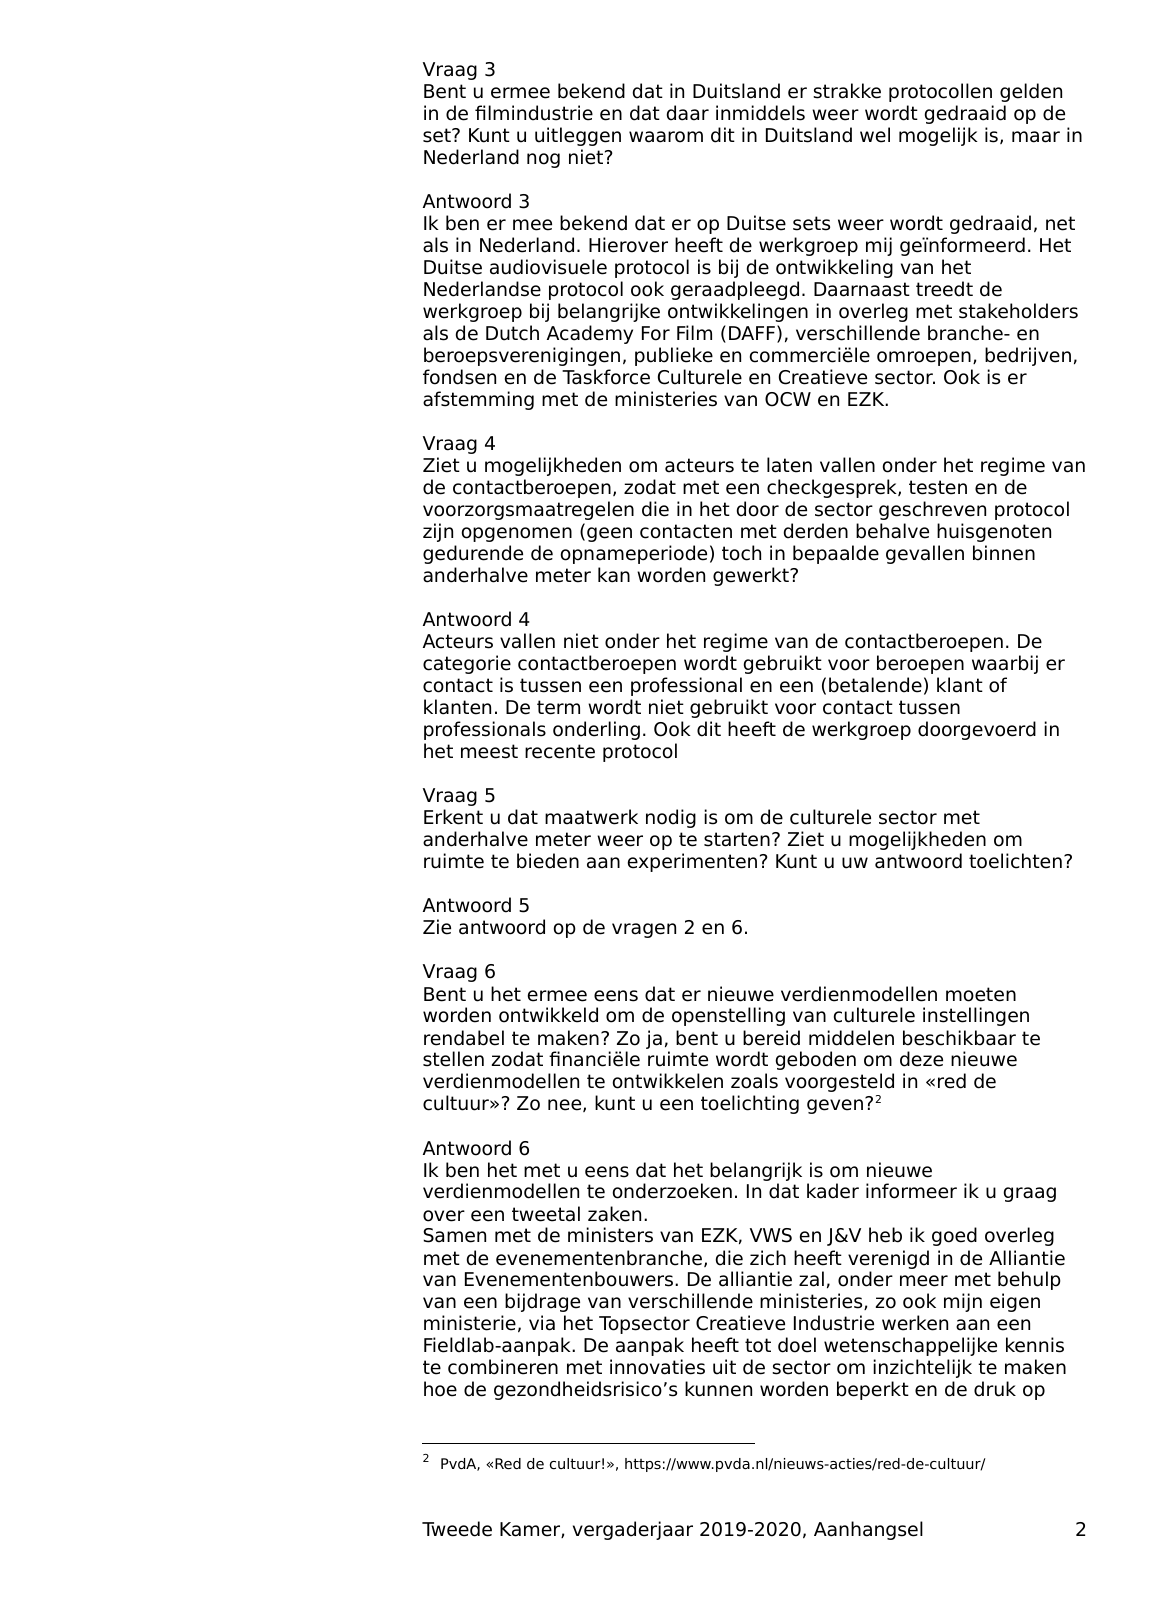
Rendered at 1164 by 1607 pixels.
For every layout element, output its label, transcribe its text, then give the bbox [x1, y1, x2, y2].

text Antwoord 4 [422, 609, 1087, 631]
text Vraag 6 [422, 961, 1087, 983]
text Vraag 5 [422, 785, 1087, 807]
text Vraag 4 [422, 433, 1087, 455]
text Zie antwoord op de vragen 2 en 6. [422, 917, 1087, 939]
text Antwoord 3 [422, 191, 1087, 213]
text Bent u ermee bekend dat in Duitsland er strakke protocollen gelden in de filmindustrie en dat daar inmiddels weer wordt gedraaid op de set? Kunt u uitleggen waarom dit in Duitsland wel mogelijk is, maar in Nederland nog niet? [422, 81, 1087, 169]
text Samen met de ministers van EZK, VWS en J&V heb ik goed overleg met de evenementenbranche, die zich heeft verenigd in de Alliantie van Evenementenbouwers. De alliantie zal, onder meer met behulp van een bijdrage van verschillende ministeries, zo ook mijn eigen ministerie, via het Topsector Creatieve Industrie werken aan een Fieldlab-aanpak. De aanpak heeft tot doel wetenschappelijke kennis te combineren met innovaties uit de sector om inzichtelijk te maken hoe de gezondheidsrisico’s kunnen worden beperkt en de druk op [422, 1225, 1087, 1401]
text Acteurs vallen niet onder het regime van de contactberoepen. De categorie contactberoepen wordt gebruikt voor beroepen waarbij er contact is tussen een professional en een (betalende) klant of klanten. De term wordt niet gebruikt voor contact tussen professionals onderling. Ook dit heeft de werkgroep doorgevoerd in het meest recente protocol [422, 631, 1087, 763]
text Ik ben het met u eens dat het belangrijk is om nieuwe verdienmodellen te onderzoeken. In dat kader informeer ik u graag over een tweetal zaken. [422, 1159, 1087, 1225]
text Erkent u dat maatwerk nodig is om de culturele sector met anderhalve meter weer op te starten? Ziet u mogelijkheden om ruimte te bieden aan experimenten? Kunt u uw antwoord toelichten? [422, 807, 1087, 873]
text Ziet u mogelijkheden om acteurs te laten vallen onder het regime van de contactberoepen, zodat met een checkgesprek, testen en de voorzorgsmaatregelen die in het door de sector geschreven protocol zijn opgenomen (geen contacten met derden behalve huisgenoten gedurende de opnameperiode) toch in bepaalde gevallen binnen anderhalve meter kan worden gewerkt? [422, 455, 1087, 587]
text Antwoord 5 [422, 895, 1087, 917]
text Vraag 3 [422, 59, 1087, 81]
text Bent u het ermee eens dat er nieuwe verdienmodellen moeten worden ontwikkeld om de openstelling van culturele instellingen rendabel te maken? Zo ja, bent u bereid middelen beschikbaar te stellen zodat financiële ruimte wordt geboden om deze nieuwe verdienmodellen te ontwikkelen zoals voorgesteld in «red de cultuur»? Zo nee, kunt u een toelichting geven? [422, 983, 1087, 1115]
text Antwoord 6 [422, 1137, 1087, 1159]
text Ik ben er mee bekend dat er op Duitse sets weer wordt gedraaid, net als in Nederland. Hierover heeft de werkgroep mij geïnformeerd. Het Duitse audiovisuele protocol is bij de ontwikkeling van het Nederlandse protocol ook geraadpleegd. Daarnaast treedt de werkgroep bij belangrijke ontwikkelingen in overleg met stakeholders als de Dutch Academy For Film (DAFF), verschillende branche- en beroepsverenigingen, publieke en commerciële omroepen, bedrijven, fondsen en de Taskforce Culturele en Creatieve sector. Ook is er afstemming met de ministeries van OCW en EZK. [422, 213, 1087, 411]
text PvdA, «Red de cultuur!», https://www.pvda.nl/nieuws-acties/red-de-cultuur/ [422, 1452, 1087, 1474]
